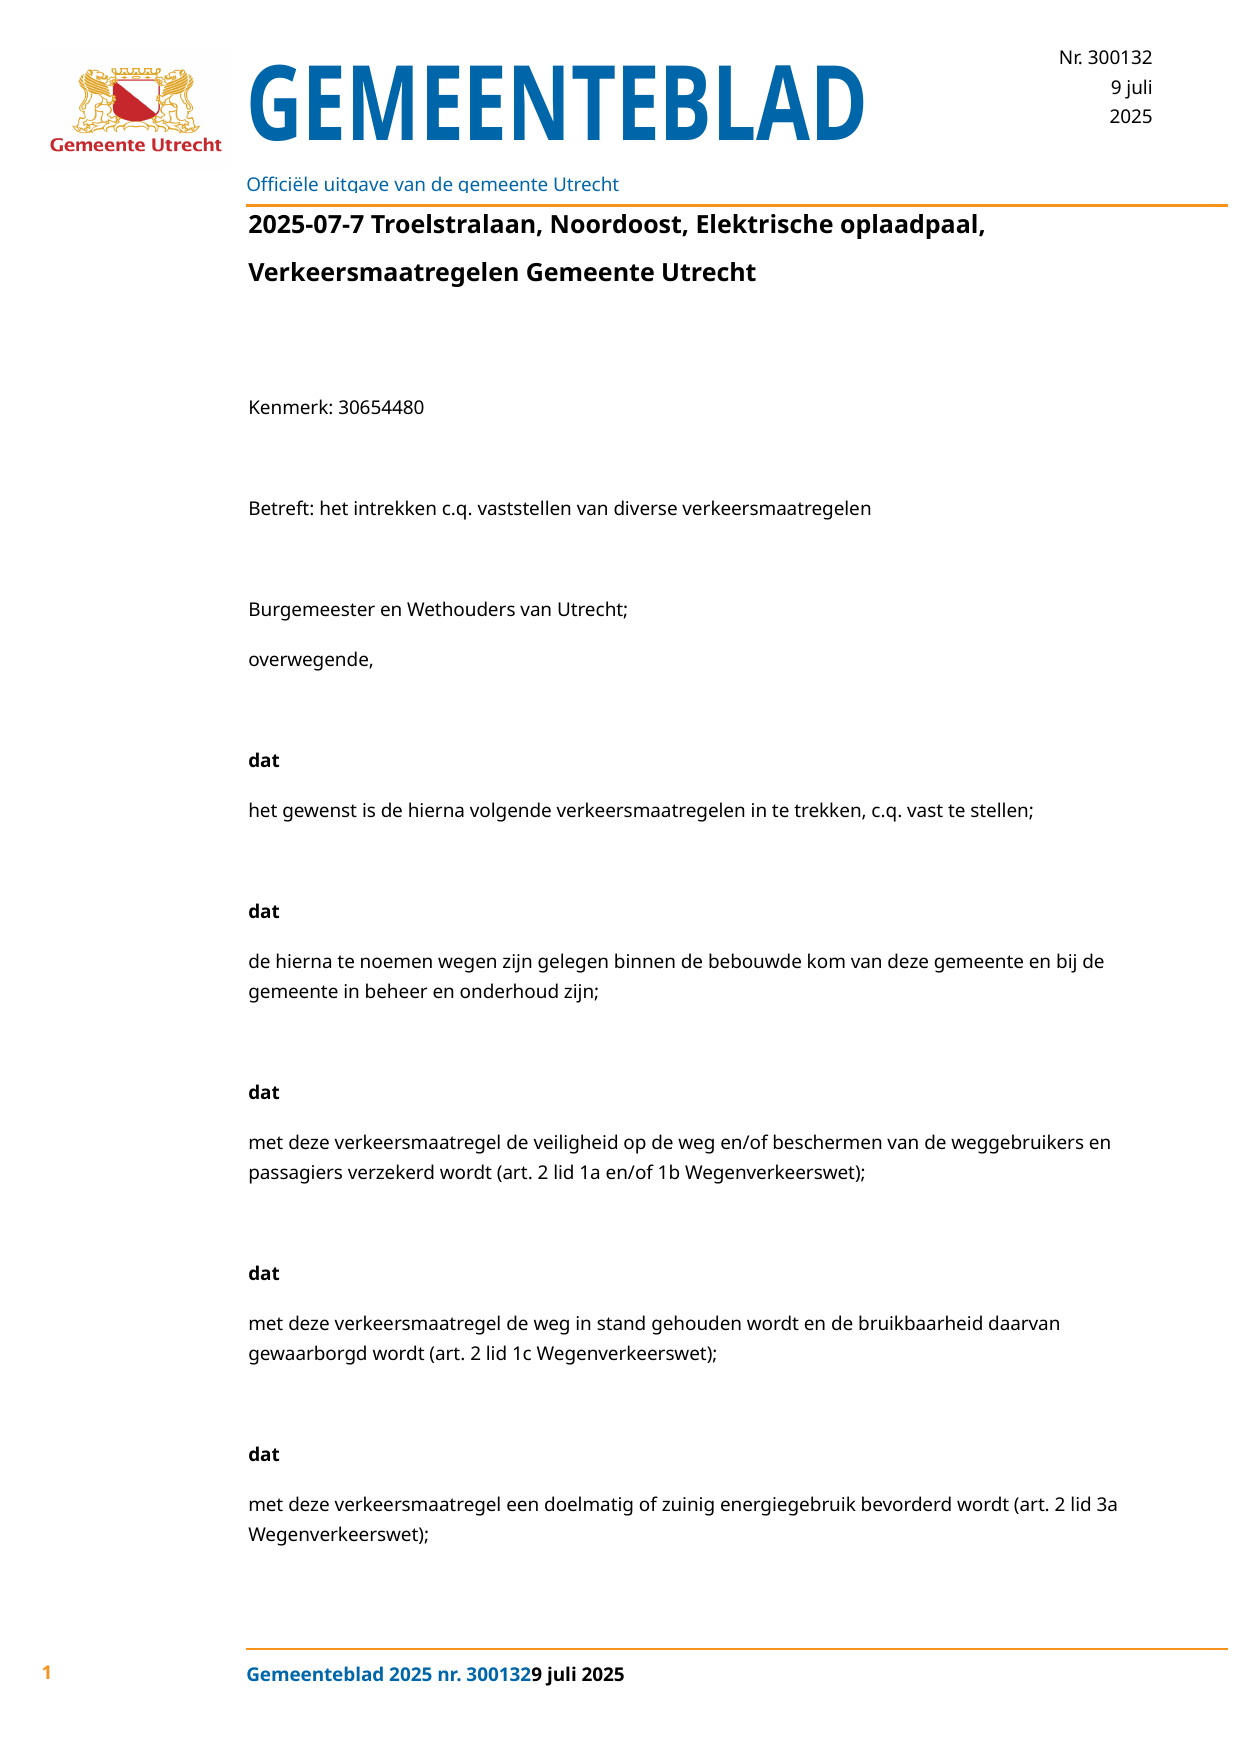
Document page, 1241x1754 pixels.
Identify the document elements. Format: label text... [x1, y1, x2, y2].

picture [41, 47, 231, 172]
text dat [248, 1441, 1152, 1466]
text met deze verkeersmaatregel de veiligheid op de weg en/of beschermen van de weggebruikers en passagiers verzekerd wordt (art. 2 lid 1a en/of 1b Wegenverkeerswet); [248, 1129, 1152, 1185]
text de hierna te noemen wegen zijn gelegen binnen de bebouwde kom van deze gemeente en bij de gemeente in beheer en onderhoud zijn; [248, 949, 1152, 1004]
text dat [248, 1260, 1152, 1286]
text Burgemeester en Wethouders van Utrecht; [248, 596, 1152, 621]
text het gewenst is de hierna volgende verkeersmaatregelen in te trekken, c.q. vast te stellen; [248, 797, 1152, 823]
text dat [248, 1079, 1152, 1105]
text met deze verkeersmaatregel een doelmatig of zuinig energiegebruik bevorderd wordt (art. 2 lid 3a Wegenverkeerswet); [248, 1491, 1152, 1546]
text dat [248, 747, 1152, 773]
text Kenmerk: 30654480 [248, 394, 1152, 420]
text met deze verkeersmaatregel de weg in stand gehouden wordt en de bruikbaarheid daarvan gewaarborgd wordt (art. 2 lid 1c Wegenverkeerswet); [248, 1310, 1152, 1366]
text overwegende, [248, 646, 1152, 672]
text Betreft: het intrekken c.q. vaststellen van diverse verkeersmaatregelen [248, 495, 1152, 521]
text dat [248, 898, 1152, 924]
text 2025-07-7 Troelstralaan, Noordoost, Elektrische oplaadpaal, Verkeersmaatregelen Gemeente Utrecht [248, 207, 1152, 288]
